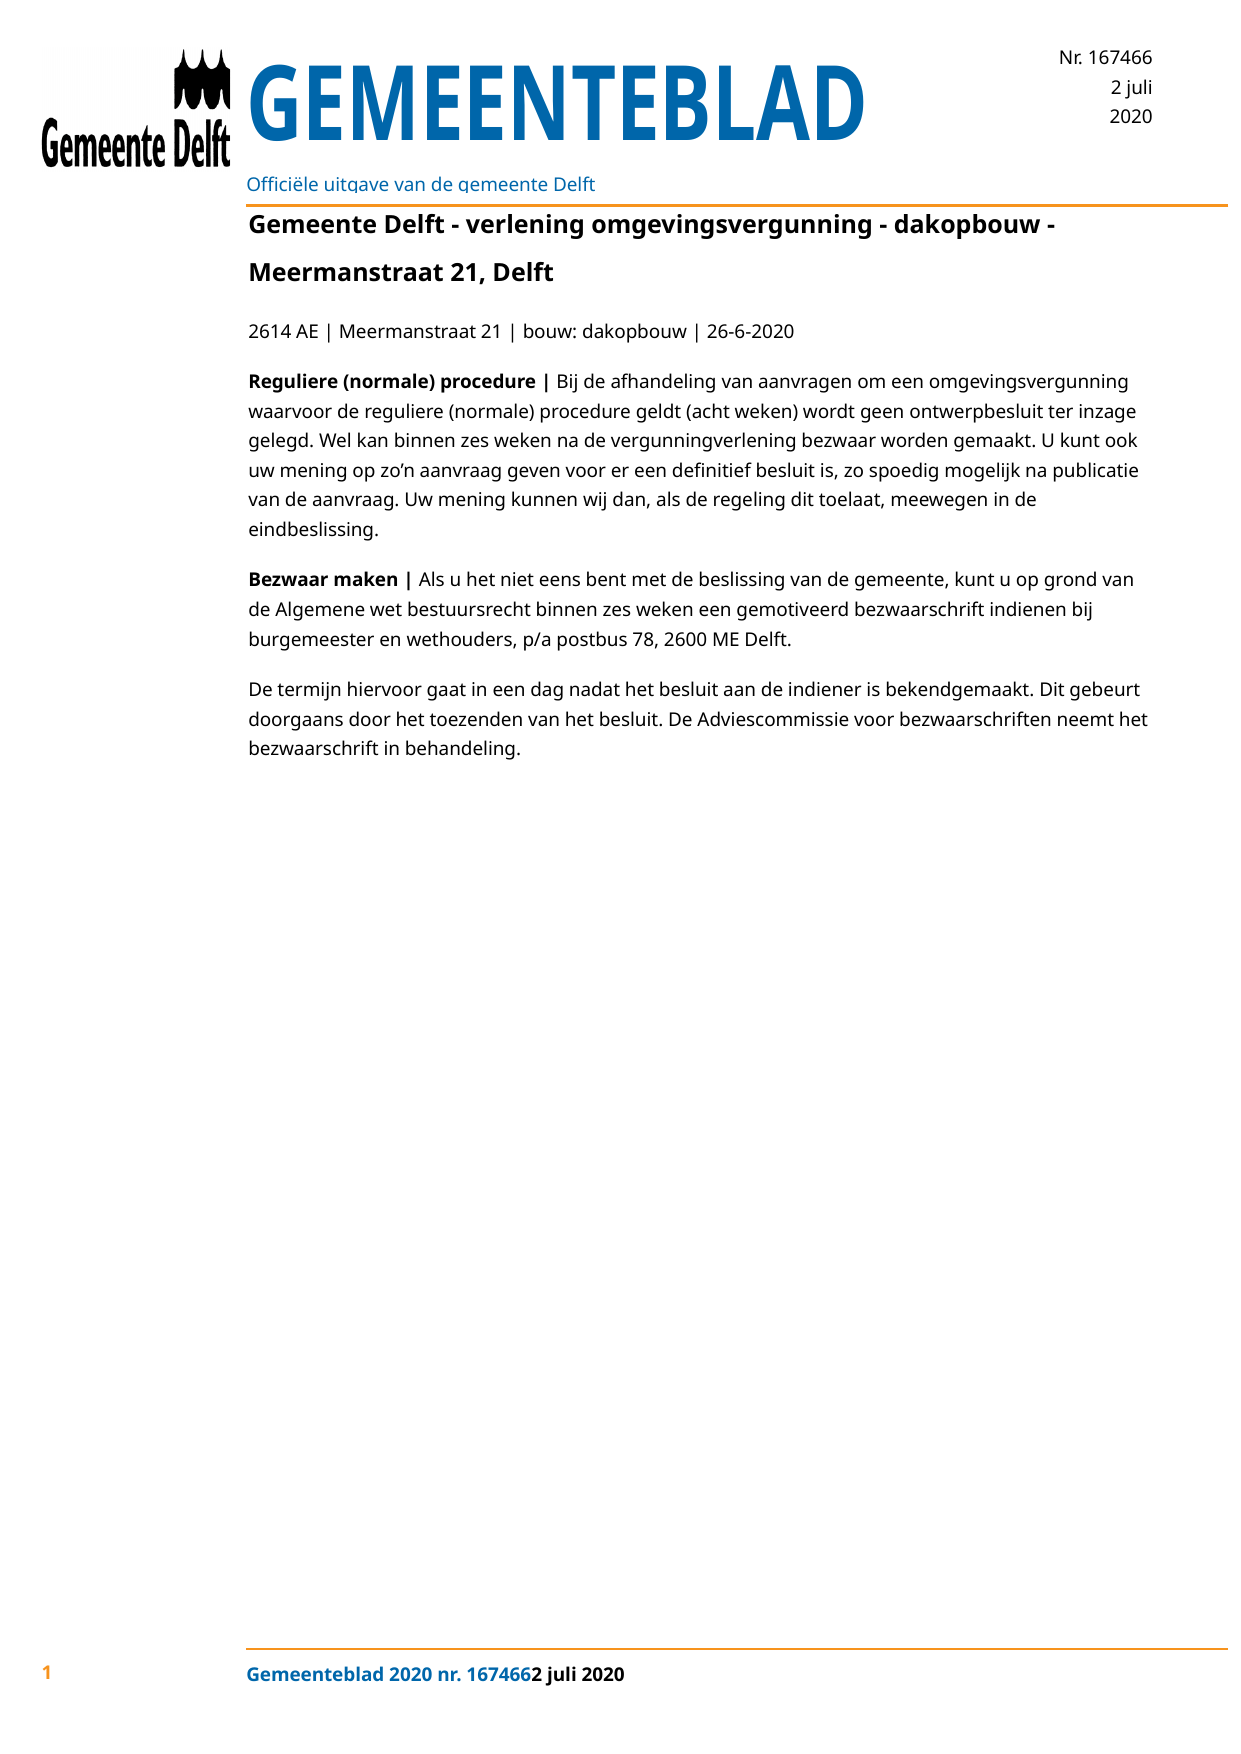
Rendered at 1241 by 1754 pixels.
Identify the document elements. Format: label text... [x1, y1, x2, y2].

text Reguliere (normale) procedure | Bij de afhandeling van aanvragen om een omgevingsvergunning waarvoor de reguliere (normale) procedure geldt (acht weken) wordt geen ontwerpbesluit ter inzage gelegd. Wel kan binnen zes weken na de vergunningverlening bezwaar worden gemaakt. U kunt ook uw mening op zo’n aanvraag geven voor er een definitief besluit is, zo spoedig mogelijk na publicatie van de aanvraag. Uw mening kunnen wij dan, als de regeling dit toelaat, meewegen in de eindbeslissing. [248, 368, 1152, 542]
text Bezwaar maken | Als u het niet eens bent met de beslissing van de gemeente, kunt u op grond van de Algemene wet bestuursrecht binnen zes weken een gemotiveerd bezwaarschrift indienen bij burgemeester en wethouders, p/a postbus 78, 2600 ME Delft. [248, 567, 1152, 652]
picture [41, 47, 231, 172]
text Gemeente Delft - verlening omgevingsvergunning - dakopbouw - Meermanstraat 21, Delft [248, 207, 1152, 288]
text De termijn hiervoor gaat in een dag nadat het besluit aan de indiener is bekendgemaakt. Dit gebeurt doorgaans door het toezenden van het besluit. De Adviescommissie voor bezwaarschriften neemt het bezwaarschrift in behandeling. [248, 676, 1152, 761]
text 2614 AE | Meermanstraat 21 | bouw: dakopbouw | 26-6-2020 [248, 318, 1152, 344]
